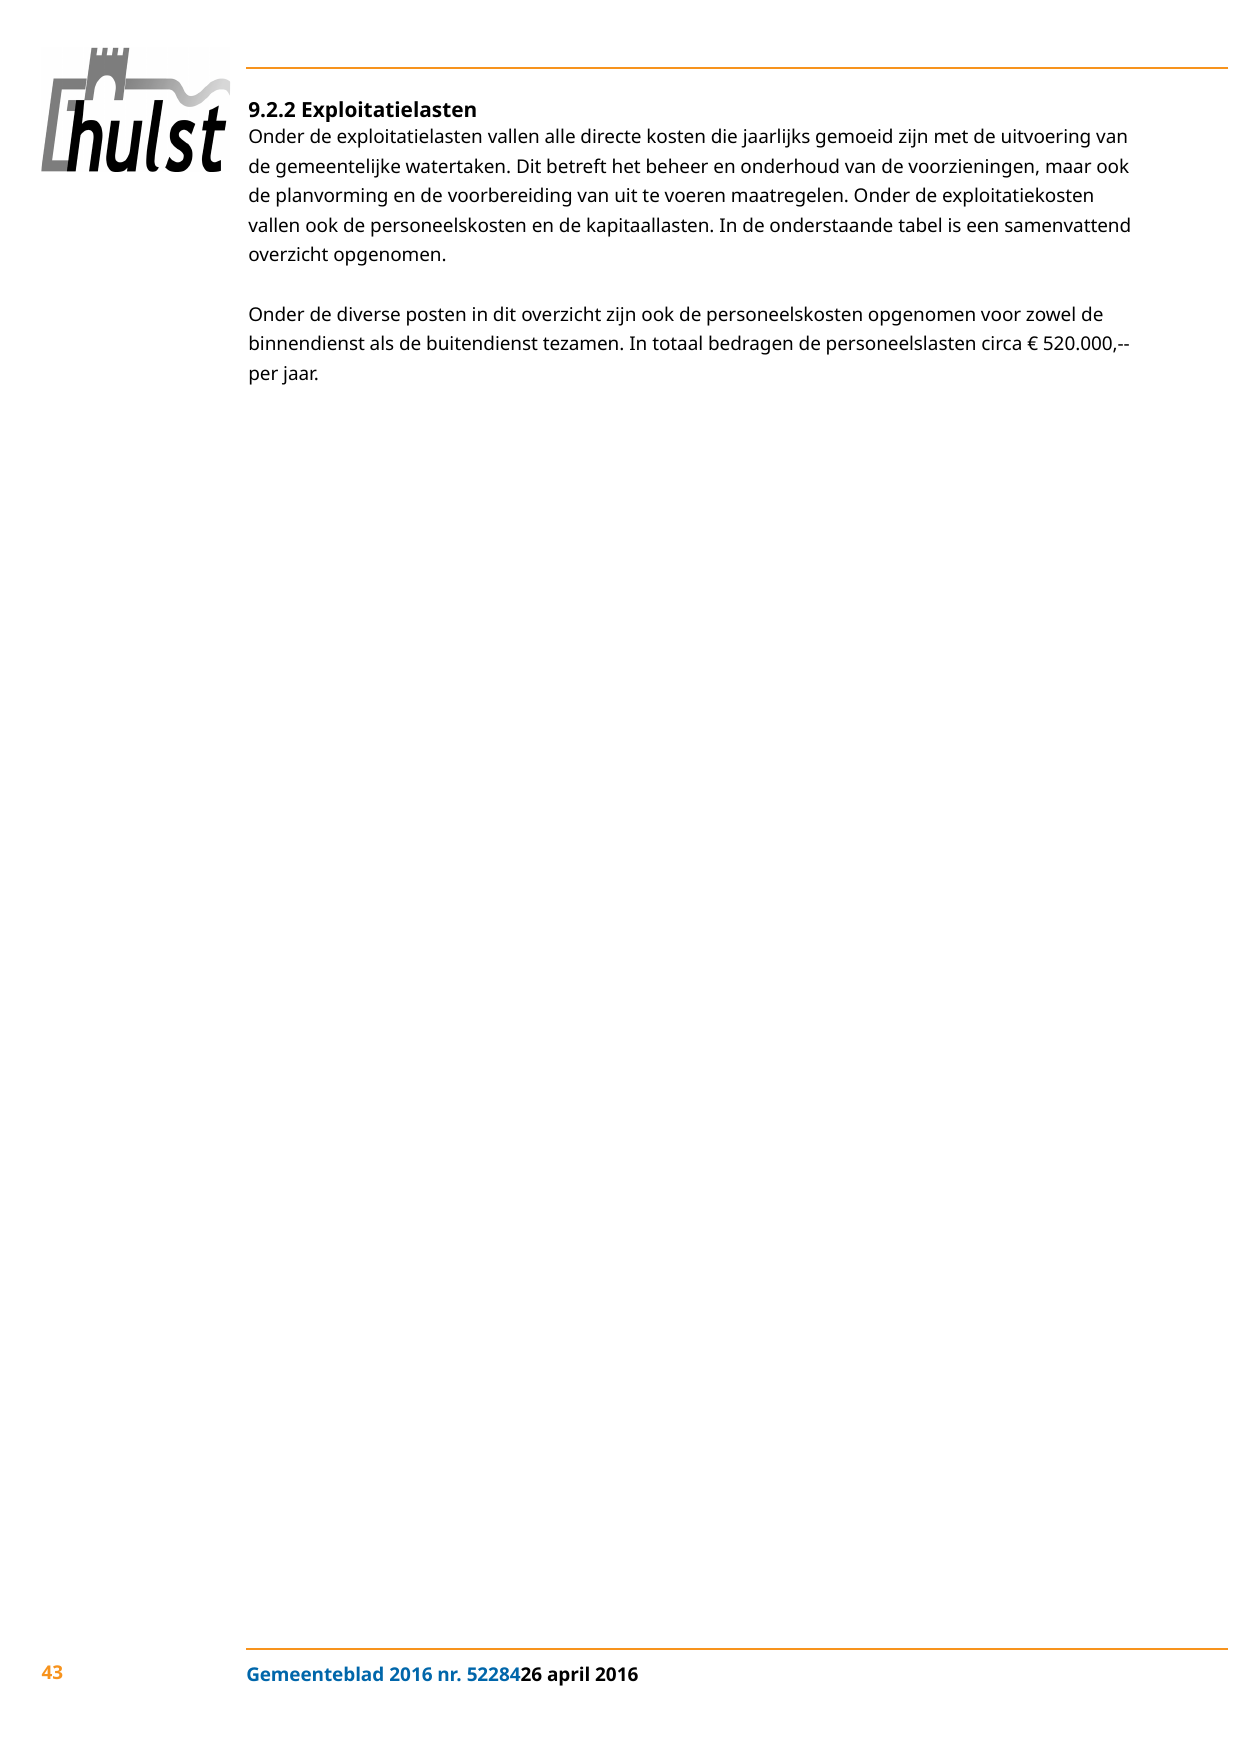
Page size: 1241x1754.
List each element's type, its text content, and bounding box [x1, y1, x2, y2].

text Onder de exploitatielasten vallen alle directe kosten die jaarlijks gemoeid zijn met de uitvoering van de gemeentelijke watertaken. Dit betreft het beheer en onderhoud van de voorzieningen, maar ook de planvorming en de voorbereiding van uit te voeren maatregelen. Onder de exploitatiekosten vallen ook de personeelskosten en de kapitaallasten. In de onderstaande tabel is een samenvattend overzicht opgenomen. [248, 123, 1152, 267]
text Onder de diverse posten in dit overzicht zijn ook de personeelskosten opgenomen voor zowel de binnendienst als de buitendienst tezamen. In totaal bedragen de personeelslasten circa € 520.000,-- per jaar. [248, 301, 1152, 386]
text 9.2.2 Exploitatielasten [248, 95, 1152, 123]
picture [41, 47, 231, 172]
